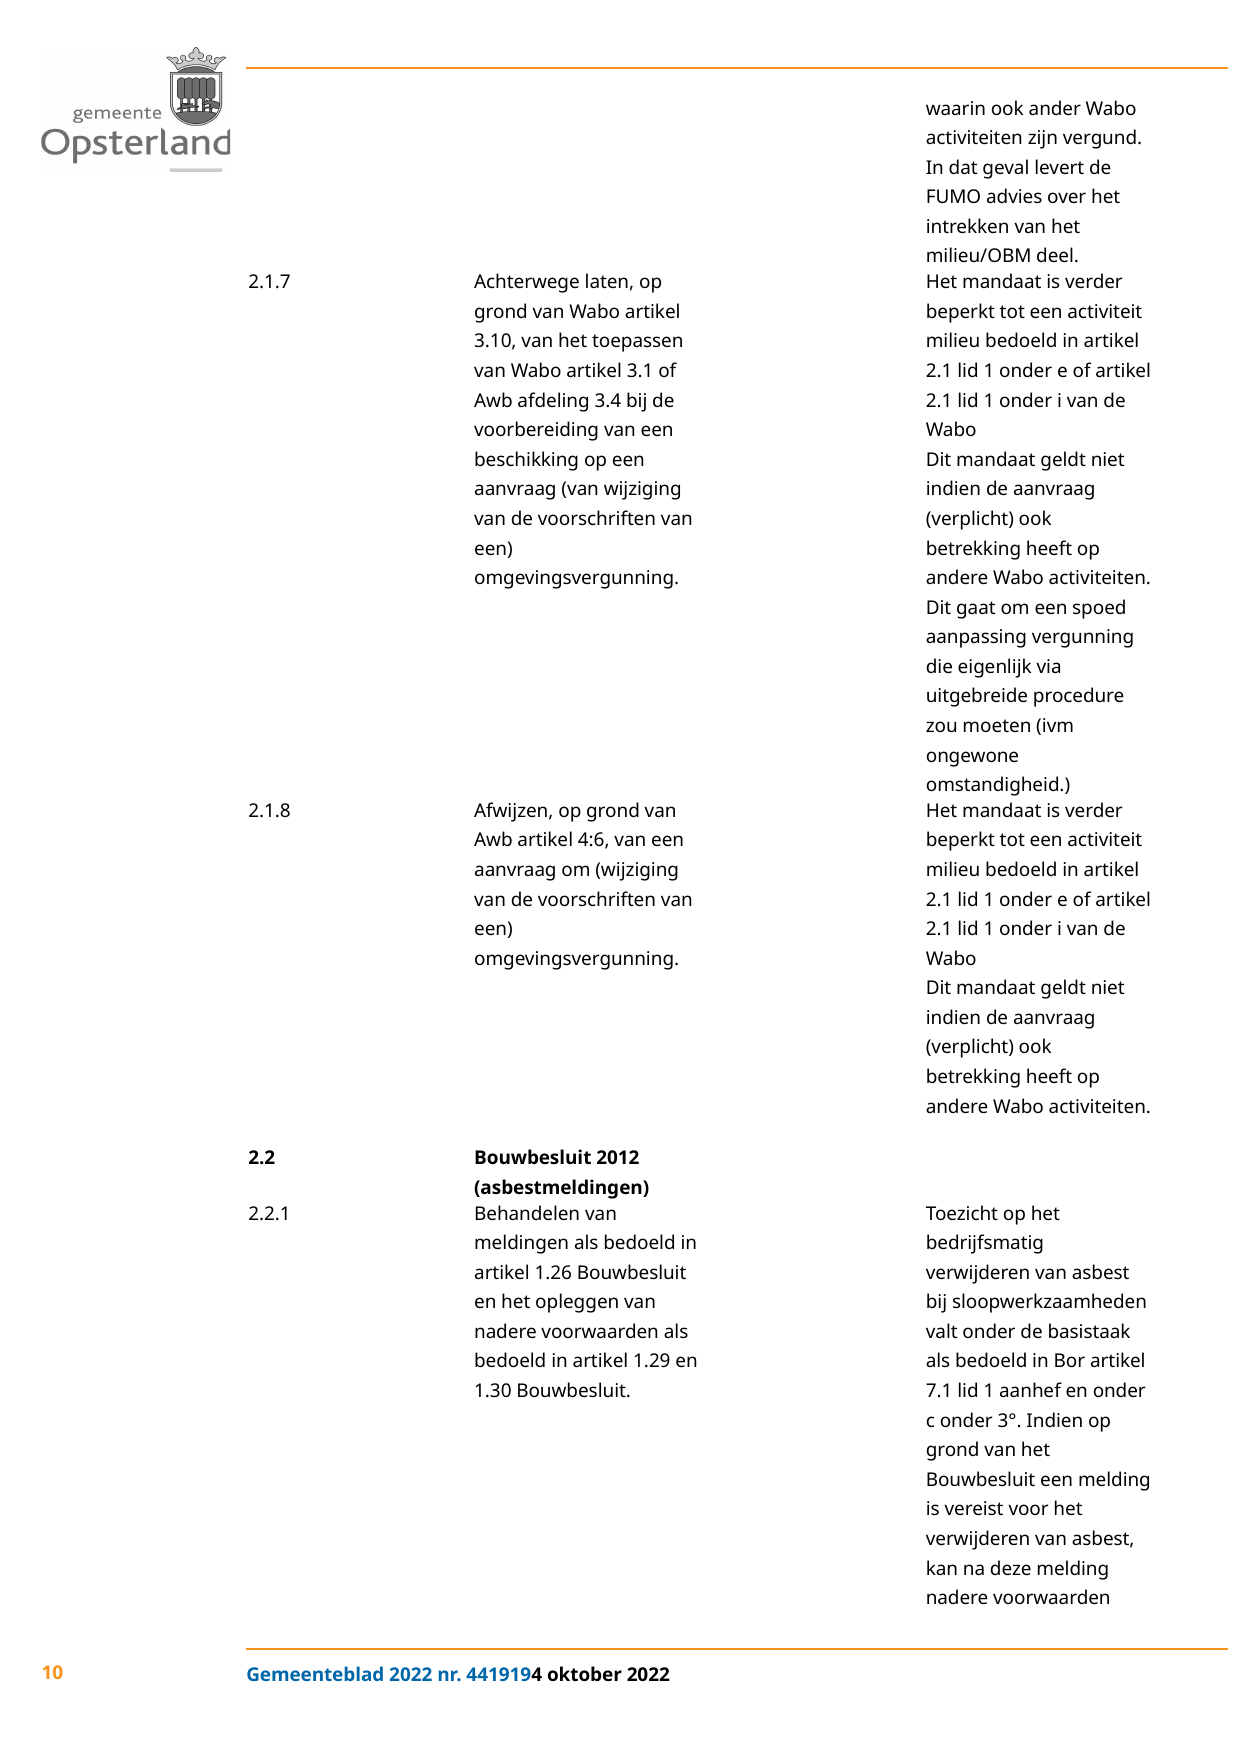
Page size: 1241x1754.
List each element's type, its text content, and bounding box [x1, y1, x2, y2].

table_cell Behandelen van meldingen als bedoeld in artikel 1.26 Bouwbesluit en het opleggen van nadere voorwaarden als bedoeld in artikel 1.29 en 1.30 Bouwbesluit. [474, 1200, 700, 1610]
table_cell Toezicht op het bedrijfsmatig verwijderen van asbest bij sloopwerkzaamheden valt onder de basistaak als bedoeld in Bor artikel 7.1 lid 1 aanhef en onder c onder 3°. Indien op grond van het Bouwbesluit een melding is vereist voor het verwijderen van asbest, kan na deze melding nadere voorwaarden [926, 1200, 1152, 1610]
table_cell [474, 95, 700, 268]
table_cell 2.1.7 [248, 269, 474, 797]
table_cell [700, 797, 926, 1119]
table_cell waarin ook ander Wabo activiteiten zijn vergund. In dat geval levert de FUMO advies over het intrekken van het milieu/OBM deel. [926, 95, 1152, 268]
table_cell [248, 1119, 1152, 1144]
table_cell Achterwege laten, op grond van Wabo artikel 3.10, van het toepassen van Wabo artikel 3.1 of Awb afdeling 3.4 bij de voorbereiding van een beschikking op een aanvraag (van wijziging van de voorschriften van een) omgevingsvergunning. [474, 269, 700, 797]
picture [41, 47, 231, 172]
table_cell [700, 95, 926, 268]
table_cell Het mandaat is verder beperkt tot een activiteit milieu bedoeld in artikel 2.1 lid 1 onder e of artikel 2.1 lid 1 onder i van de Wabo Dit mandaat geldt niet indien de aanvraag (verplicht) ook betrekking heeft op andere Wabo activiteiten. Dit gaat om een spoed aanpassing vergunning die eigenlijk via uitgebreide procedure zou moeten (ivm ongewone omstandigheid.) [926, 269, 1152, 797]
table_cell Het mandaat is verder beperkt tot een activiteit milieu bedoeld in artikel 2.1 lid 1 onder e of artikel 2.1 lid 1 onder i van de Wabo Dit mandaat geldt niet indien de aanvraag (verplicht) ook betrekking heeft op andere Wabo activiteiten. [926, 797, 1152, 1119]
table_cell Afwijzen, op grond van Awb artikel 4:6, van een aanvraag om (wijziging van de voorschriften van een) omgevingsvergunning. [474, 797, 700, 1119]
table_cell [700, 1144, 926, 1200]
table_cell [700, 269, 926, 797]
table_cell [926, 1144, 1152, 1200]
table_cell 2.1.8 [248, 797, 474, 1119]
table_cell 2.2 [248, 1144, 474, 1200]
table_cell Bouwbesluit 2012 (asbestmeldingen) [474, 1144, 700, 1200]
table_cell [248, 95, 474, 268]
table_cell [700, 1200, 926, 1610]
table_cell 2.2.1 [248, 1200, 474, 1610]
